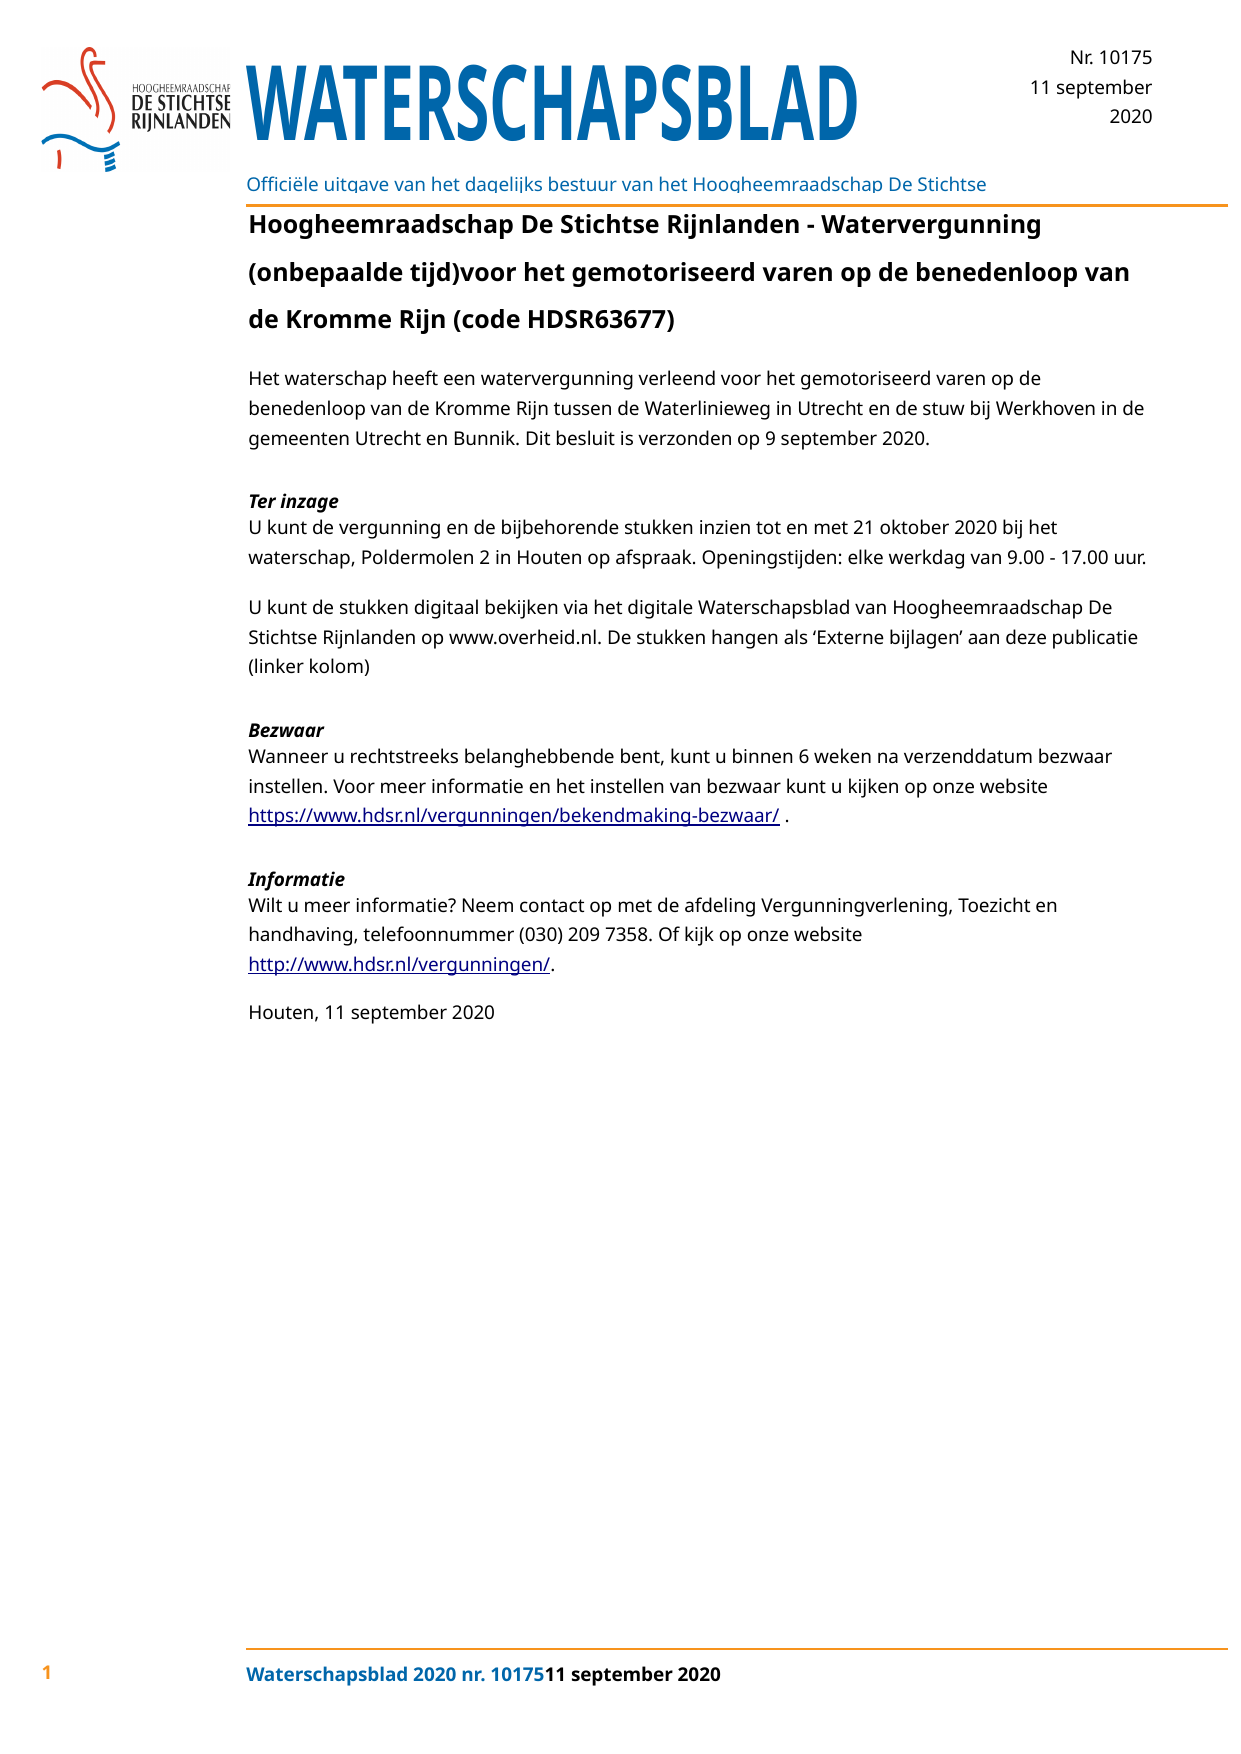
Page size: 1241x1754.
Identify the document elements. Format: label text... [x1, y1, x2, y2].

text Informatie [248, 866, 1152, 892]
text Het waterschap heeft een watervergunning verleend voor het gemotoriseerd varen op de benedenloop van de Kromme Rijn tussen de Waterlinieweg in Utrecht en de stuw bij Werkhoven in de gemeenten Utrecht en Bunnik. Dit besluit is verzonden op 9 september 2020. [248, 366, 1152, 450]
text Bezwaar [248, 717, 1152, 743]
text Houten, 11 september 2020 [248, 999, 1152, 1025]
text Wanneer u rechtstreeks belanghebbende bent, kunt u binnen 6 weken na verzenddatum bezwaar instellen. Voor meer informatie en het instellen van bezwaar kunt u kijken op onze website https://www.hdsr.nl/vergunningen/bekendmaking-bezwaar/ . [248, 743, 1152, 828]
text Ter inzage [248, 489, 1152, 514]
picture [41, 47, 231, 172]
text Wilt u meer informatie? Neem contact op met de afdeling Vergunningverlening, Toezicht en handhaving, telefoonnummer (030) 209 7358. Of kijk op onze website http://www.hdsr.nl/vergunningen/. [248, 892, 1152, 977]
text U kunt de vergunning en de bijbehorende stukken inzien tot en met 21 oktober 2020 bij het waterschap, Poldermolen 2 in Houten op afspraak. Openingstijden: elke werkdag van 9.00 - 17.00 uur. [248, 514, 1152, 570]
text U kunt de stukken digitaal bekijken via het digitale Waterschapsblad van Hoogheemraadschap De Stichtse Rijnlanden op www.overheid.nl. De stukken hangen als ‘Externe bijlagen’ aan deze publicatie (linker kolom) [248, 594, 1152, 679]
text Hoogheemraadschap De Stichtse Rijnlanden - Watervergunning (onbepaalde tijd)voor het gemotoriseerd varen op de benedenloop van de Kromme Rijn (code HDSR63677) [248, 207, 1152, 336]
